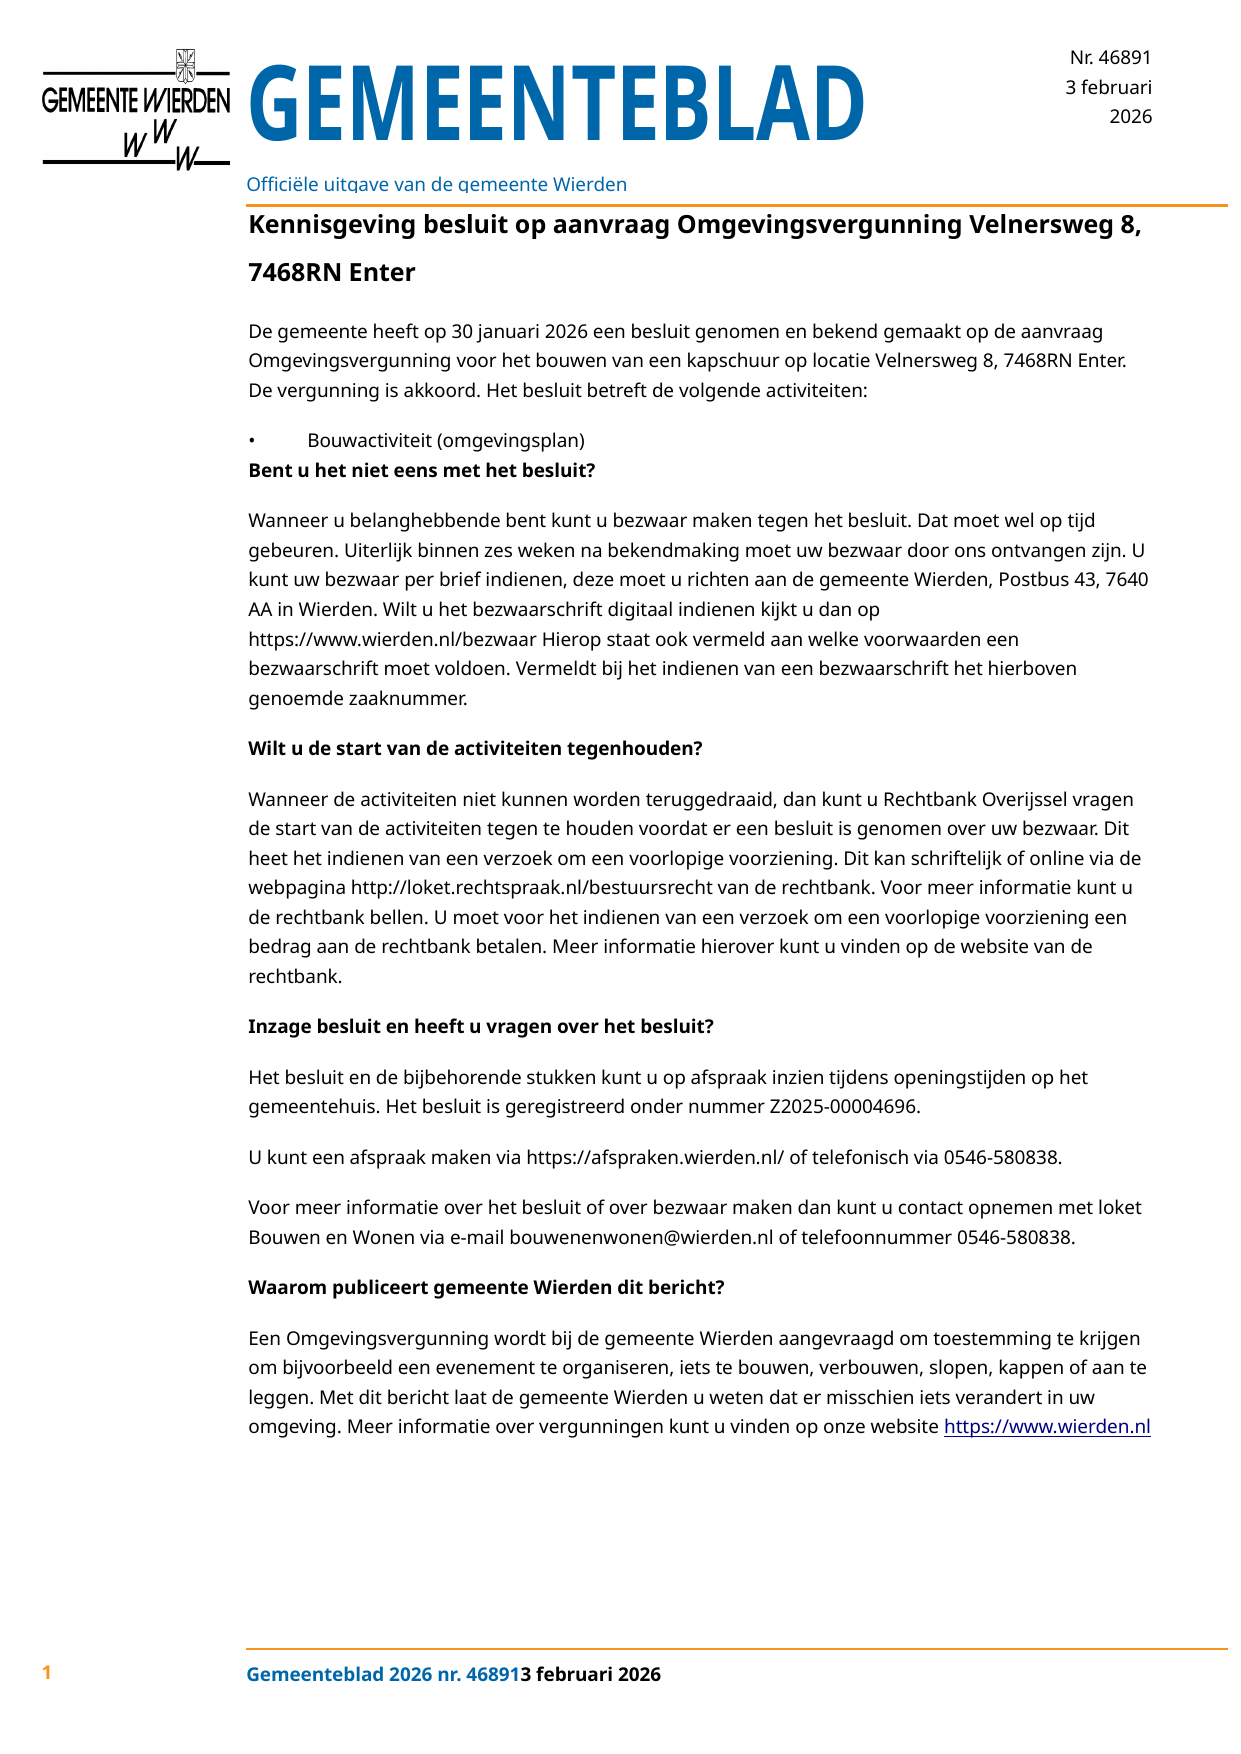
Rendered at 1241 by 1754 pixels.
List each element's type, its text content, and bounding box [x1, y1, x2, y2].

picture [41, 47, 231, 172]
text Wanneer de activiteiten niet kunnen worden teruggedraaid, dan kunt u Rechtbank Overijssel vragen de start van de activiteiten tegen te houden voordat er een besluit is genomen over uw bezwaar. Dit heet het indienen van een verzoek om een voorlopige voorziening. Dit kan schriftelijk of online via de webpagina http://loket.rechtspraak.nl/bestuursrecht van de rechtbank. Voor meer informatie kunt u de rechtbank bellen. U moet voor het indienen van een verzoek om een voorlopige voorziening een bedrag aan de rechtbank betalen. Meer informatie hierover kunt u vinden op de website van de rechtbank. [248, 786, 1152, 989]
text U kunt een afspraak maken via https://afspraken.wierden.nl/ of telefonisch via 0546-580838. [248, 1144, 1152, 1170]
text Bent u het niet eens met het besluit? [248, 457, 1152, 483]
text Wilt u de start van de activiteiten tegenhouden? [248, 735, 1152, 761]
text De gemeente heeft op 30 januari 2026 een besluit genomen en bekend gemaakt op de aanvraag Omgevingsvergunning voor het bouwen van een kapschuur op locatie Velnersweg 8, 7468RN Enter. De vergunning is akkoord. Het besluit betreft de volgende activiteiten: [248, 318, 1152, 403]
text Een Omgevingsvergunning wordt bij de gemeente Wierden aangevraagd om toestemming te krijgen om bijvoorbeeld een evenement te organiseren, iets te bouwen, verbouwen, slopen, kappen of aan te leggen. Met dit bericht laat de gemeente Wierden u weten dat er misschien iets verandert in uw omgeving. Meer informatie over vergunningen kunt u vinden op onze website https://www.wierden.nl [248, 1325, 1152, 1439]
text Het besluit en de bijbehorende stukken kunt u op afspraak inzien tijdens openingstijden op het gemeentehuis. Het besluit is geregistreerd onder nummer Z2025-00004696. [248, 1064, 1152, 1119]
text Voor meer informatie over het besluit of over bezwaar maken dan kunt u contact opnemen met loket Bouwen en Wonen via e-mail bouwenenwonen@wierden.nl of telefoonnummer 0546-580838. [248, 1194, 1152, 1250]
text Kennisgeving besluit op aanvraag Omgevingsvergunning Velnersweg 8, 7468RN Enter [248, 207, 1152, 288]
text Inzage besluit en heeft u vragen over het besluit? [248, 1014, 1152, 1039]
text Wanneer u belanghebbende bent kunt u bezwaar maken tegen het besluit. Dat moet wel op tijd gebeuren. Uiterlijk binnen zes weken na bekendmaking moet uw bezwaar door ons ontvangen zijn. U kunt uw bezwaar per brief indienen, deze moet u richten aan de gemeente Wierden, Postbus 43, 7640 AA in Wierden. Wilt u het bezwaarschrift digitaal indienen kijkt u dan op https://www.wierden.nl/bezwaar Hierop staat ook vermeld aan welke voorwaarden een bezwaarschrift moet voldoen. Vermeldt bij het indienen van een bezwaarschrift het hierboven genoemde zaaknummer. [248, 507, 1152, 711]
list Bouwactiviteit (omgevingsplan) [248, 427, 1152, 453]
text Waarom publiceert gemeente Wierden dit bericht? [248, 1274, 1152, 1300]
